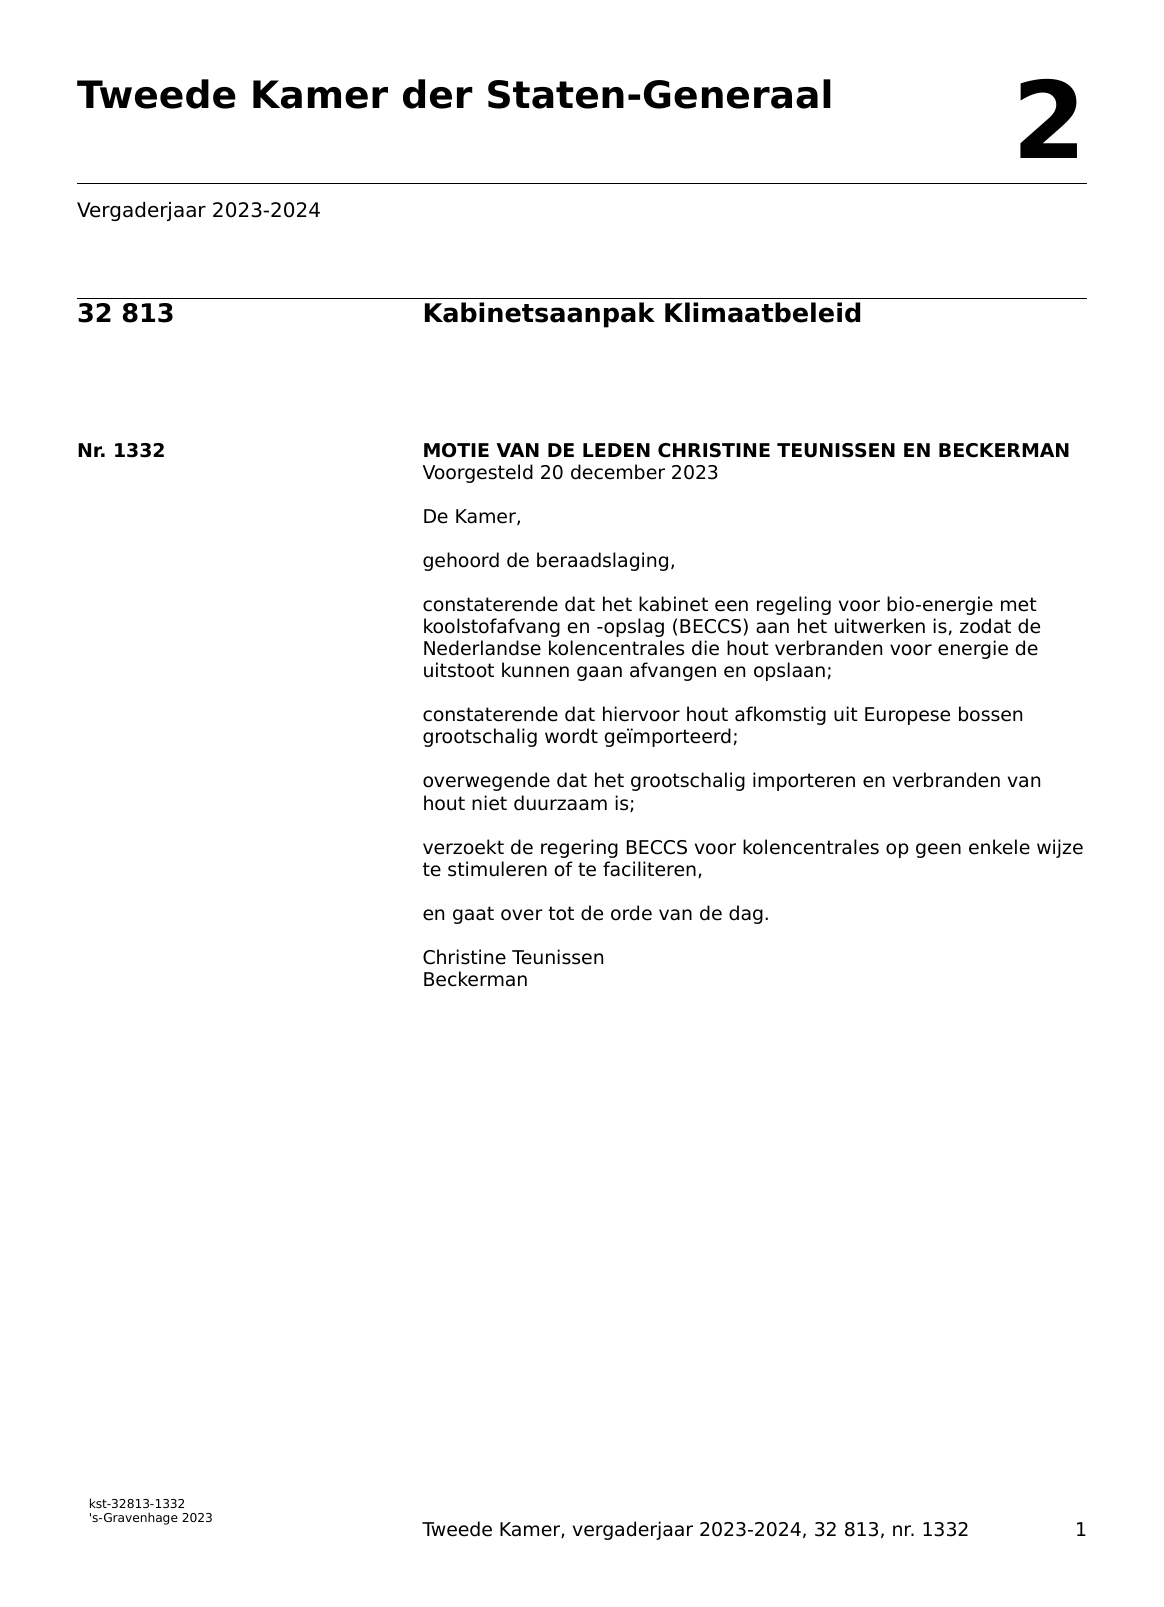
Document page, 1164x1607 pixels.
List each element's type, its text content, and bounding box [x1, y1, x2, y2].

text overwegende dat het grootschalig importeren en verbranden van hout niet duurzaam is; [422, 770, 1087, 814]
subtitle Nr. 1332 MOTIE VAN DE LEDEN CHRISTINE TEUNISSEN EN BECKERMAN [77, 440, 1087, 462]
text Voorgesteld 20 december 2023 [422, 462, 1087, 484]
text De Kamer, [422, 506, 1087, 528]
text verzoekt de regering BECCS voor kolencentrales op geen enkele wijze te stimuleren of te faciliteren, [422, 837, 1087, 881]
text Beckerman [422, 969, 1087, 991]
table_cell Vergaderjaar 2023-2024 [77, 184, 1087, 298]
text Christine Teunissen [422, 947, 1087, 969]
text gehoord de beraadslaging, [422, 550, 1087, 572]
subtitle 32 813 Kabinetsaanpak Klimaatbeleid [77, 299, 1087, 329]
table_header 2 [886, 59, 1087, 183]
text 's-Gravenhage 2023 [88, 1511, 323, 1525]
text en gaat over tot de orde van de dag. [422, 903, 1087, 925]
text constaterende dat hiervoor hout afkomstig uit Europese bossen grootschalig wordt geïmporteerd; [422, 704, 1087, 748]
table_header Tweede Kamer der Staten-Generaal [77, 59, 886, 183]
text kst-32813-1332 [88, 1497, 323, 1511]
text constaterende dat het kabinet een regeling voor bio-energie met koolstofafvang en -opslag (BECCS) aan het uitwerken is, zodat de Nederlandse kolencentrales die hout verbranden voor energie de uitstoot kunnen gaan afvangen en opslaan; [422, 594, 1087, 682]
